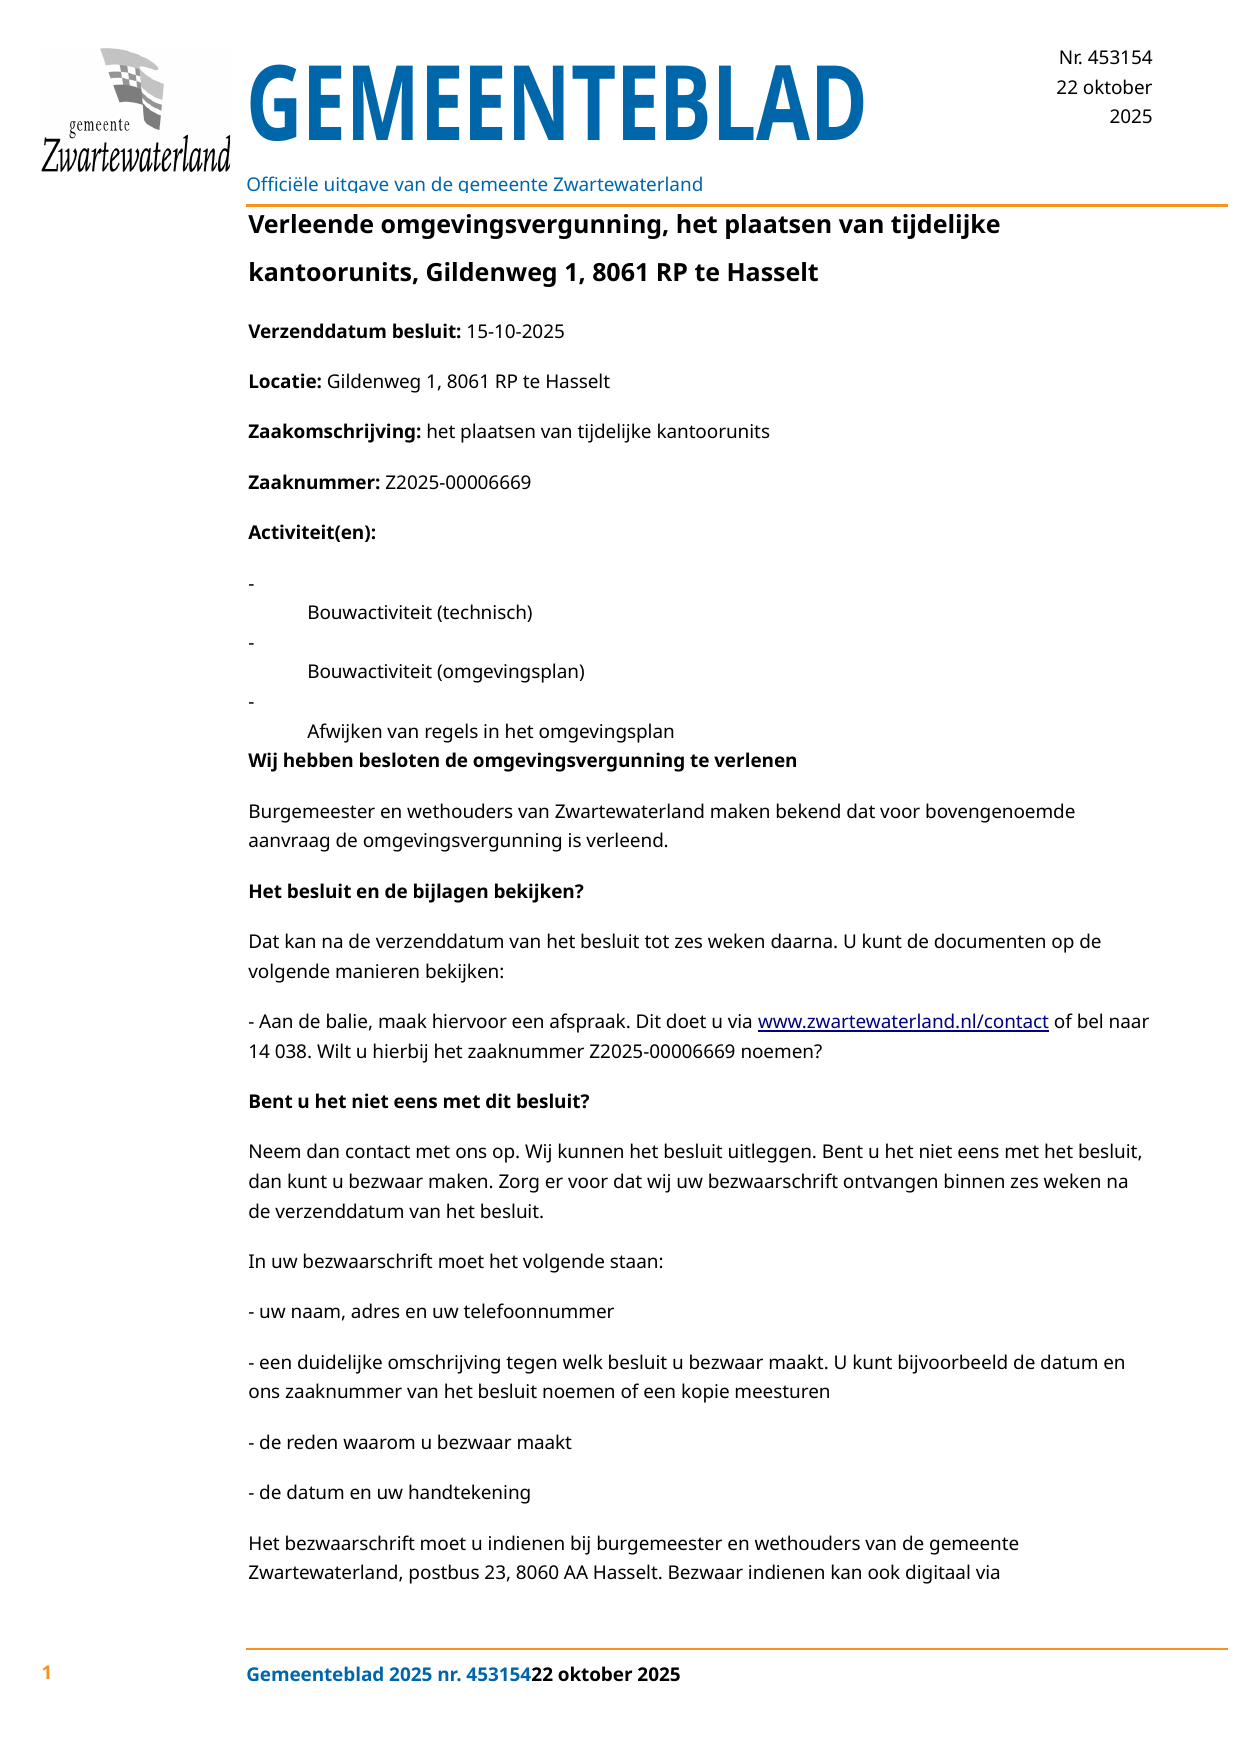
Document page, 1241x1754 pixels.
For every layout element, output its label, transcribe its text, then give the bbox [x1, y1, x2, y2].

text Zaaknummer: Z2025-00006669 [248, 469, 1152, 495]
text Activiteit(en): [248, 519, 1152, 545]
text - de reden waarom u bezwaar maakt [248, 1429, 1152, 1455]
text Het besluit en de bijlagen bekijken? [248, 878, 1152, 904]
text Het bezwaarschrift moet u indienen bij burgemeester en wethouders van de gemeente Zwartewaterland, postbus 23, 8060 AA Hasselt. Bezwaar indienen kan ook digitaal via [248, 1530, 1152, 1585]
text Locatie: Gildenweg 1, 8061 RP te Hasselt [248, 368, 1152, 394]
text Dat kan na de verzenddatum van het besluit tot zes weken daarna. U kunt de documenten op de volgende manieren bekijken: [248, 928, 1152, 984]
picture [41, 47, 231, 172]
text Neem dan contact met ons op. Wij kunnen het besluit uitleggen. Bent u het niet eens met het besluit, dan kunt u bezwaar maken. Zorg er voor dat wij uw bezwaarschrift ontvangen binnen zes weken na de verzenddatum van het besluit. [248, 1139, 1152, 1224]
text - Aan de balie, maak hiervoor een afspraak. Dit doet u via www.zwartewaterland.nl/contact of bel naar 14 038. Wilt u hierbij het zaaknummer Z2025-00006669 noemen? [248, 1008, 1152, 1064]
text Burgemeester en wethouders van Zwartewaterland maken bekend dat voor bovengenoemde aanvraag de omgevingsvergunning is verleend. [248, 798, 1152, 853]
text Verzenddatum besluit: 15-10-2025 [248, 318, 1152, 344]
text Zaakomschrijving: het plaatsen van tijdelijke kantoorunits [248, 419, 1152, 444]
text - uw naam, adres en uw telefoonnummer [248, 1299, 1152, 1324]
text Bent u het niet eens met dit besluit? [248, 1088, 1152, 1114]
list Bouwactiviteit (technisch) [248, 599, 1152, 625]
text In uw bezwaarschrift moet het volgende staan: [248, 1248, 1152, 1274]
text - de datum en uw handtekening [248, 1479, 1152, 1505]
text Verleende omgevingsvergunning, het plaatsen van tijdelijke kantoorunits, Gildenweg 1, 8061 RP te Hasselt [248, 207, 1152, 288]
list Afwijken van regels in het omgevingsplan [248, 718, 1152, 744]
list Bouwactiviteit (omgevingsplan) [248, 659, 1152, 684]
text Wij hebben besloten de omgevingsvergunning te verlenen [248, 747, 1152, 773]
text - een duidelijke omschrijving tegen welk besluit u bezwaar maakt. U kunt bijvoorbeeld de datum en ons zaaknummer van het besluit noemen of een kopie meesturen [248, 1349, 1152, 1404]
